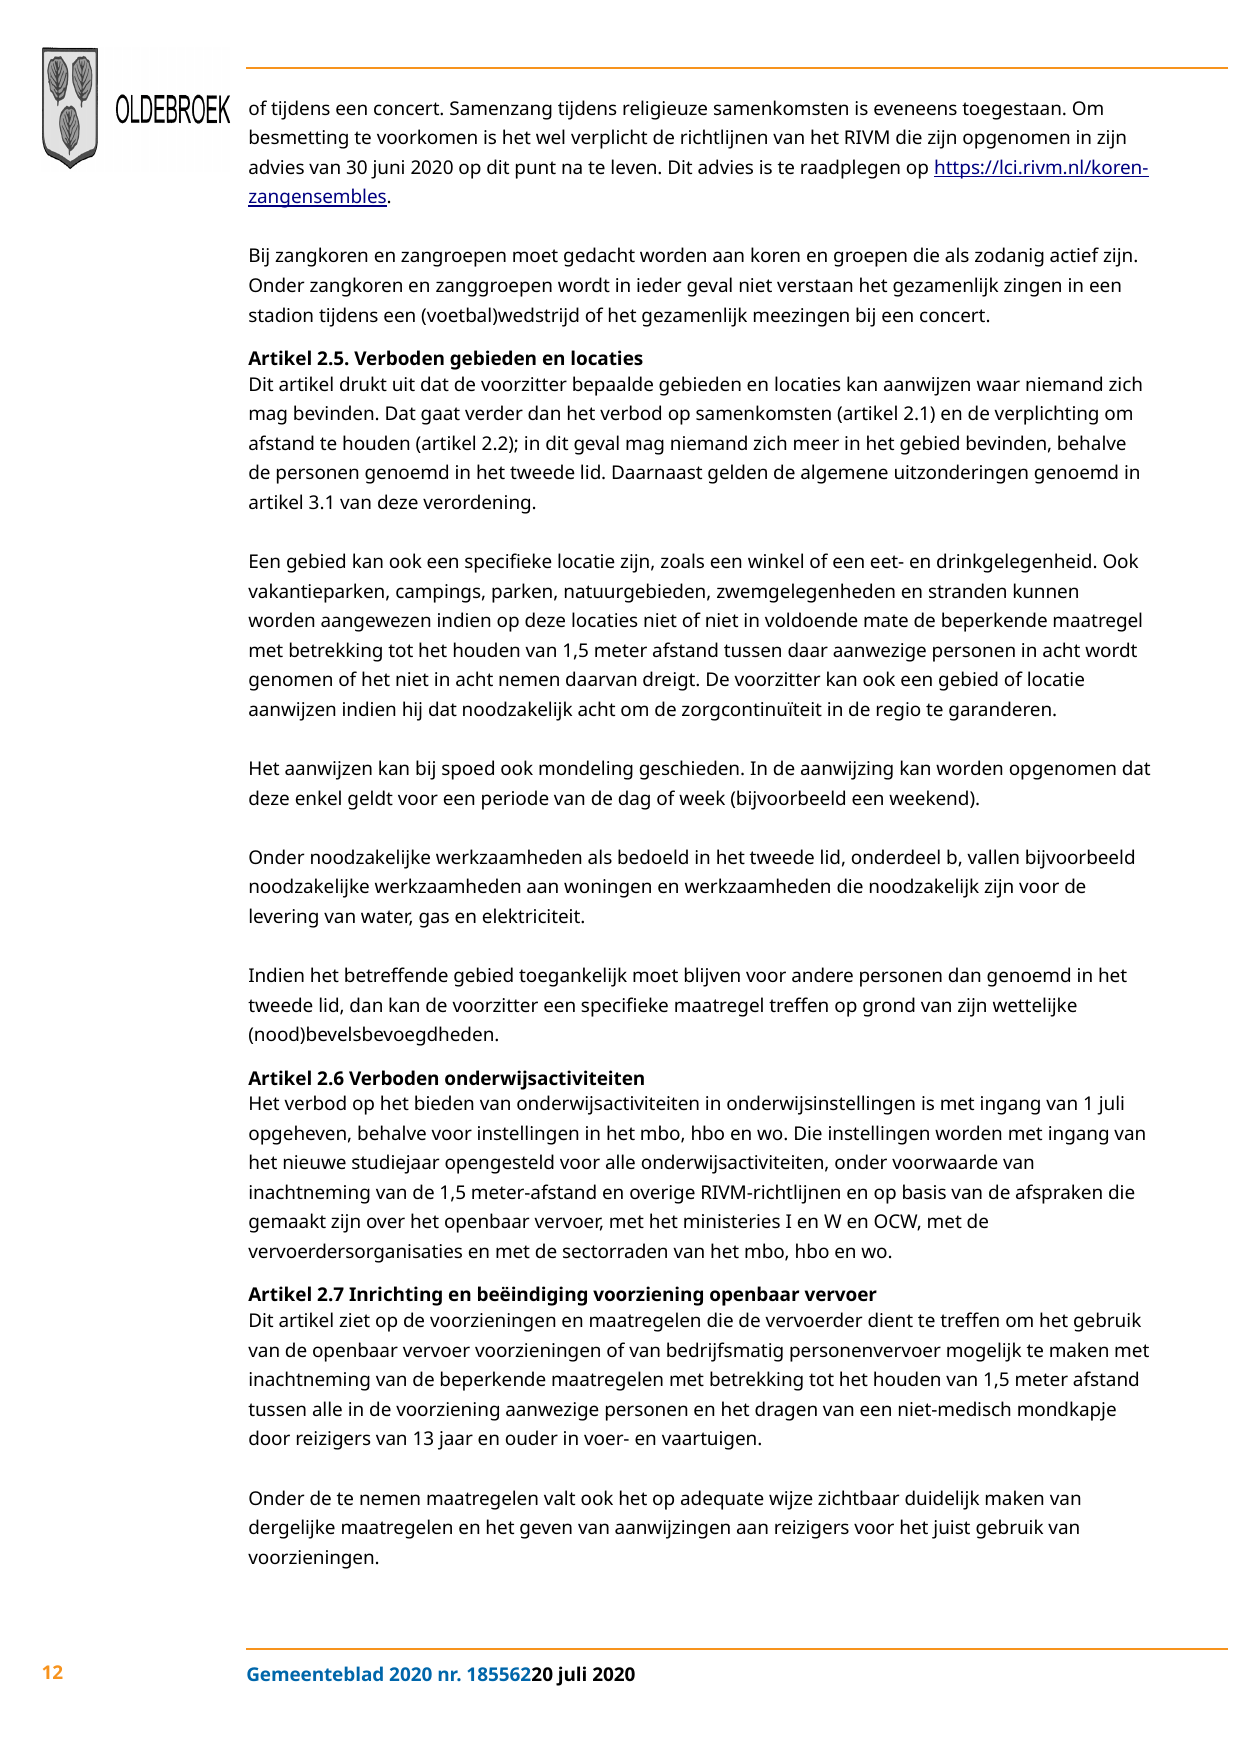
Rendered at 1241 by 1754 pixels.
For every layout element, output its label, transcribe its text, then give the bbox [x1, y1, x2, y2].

text Artikel 2.5. Verboden gebieden en locaties [248, 345, 1152, 371]
text Indien het betreffende gebied toegankelijk moet blijven voor andere personen dan genoemd in het tweede lid, dan kan de voorzitter een specifieke maatregel treffen op grond van zijn wettelijke (nood)bevelsbevoegdheden. [248, 962, 1152, 1047]
text Het verbod op het bieden van onderwijsactiviteiten in onderwijsinstellingen is met ingang van 1 juli opgeheven, behalve voor instellingen in het mbo, hbo en wo. Die instellingen worden met ingang van het nieuwe studiejaar opengesteld voor alle onderwijsactiviteiten, onder voorwaarde van inachtneming van de 1,5 meter-afstand en overige RIVM-richtlijnen en op basis van de afspraken die gemaakt zijn over het openbaar vervoer, met het ministeries I en W en OCW, met de vervoerdersorganisaties en met de sectorraden van het mbo, hbo en wo. [248, 1090, 1152, 1264]
text Het aanwijzen kan bij spoed ook mondeling geschieden. In de aanwijzing kan worden opgenomen dat deze enkel geldt voor een periode van de dag of week (bijvoorbeeld een weekend). [248, 755, 1152, 811]
text Een gebied kan ook een specifieke locatie zijn, zoals een winkel of een eet- en drinkgelegenheid. Ook vakantieparken, campings, parken, natuurgebieden, zwemgelegenheden en stranden kunnen worden aangewezen indien op deze locaties niet of niet in voldoende mate de beperkende maatregel met betrekking tot het houden van 1,5 meter afstand tussen daar aanwezige personen in acht wordt genomen of het niet in acht nemen daarvan dreigt. De voorzitter kan ook een gebied of locatie aanwijzen indien hij dat noodzakelijk acht om de zorgcontinuïteit in de regio te garanderen. [248, 548, 1152, 722]
text of tijdens een concert. Samenzang tijdens religieuze samenkomsten is eveneens toegestaan. Om besmetting te voorkomen is het wel verplicht de richtlijnen van het RIVM die zijn opgenomen in zijn advies van 30 juni 2020 op dit punt na te leven. Dit advies is te raadplegen op https://lci.rivm.nl/koren-zangensembles. [248, 95, 1152, 209]
text Dit artikel drukt uit dat de voorzitter bepaalde gebieden en locaties kan aanwijzen waar niemand zich mag bevinden. Dat gaat verder dan het verbod op samenkomsten (artikel 2.1) en de verplichting om afstand te houden (artikel 2.2); in dit geval mag niemand zich meer in het gebied bevinden, behalve de personen genoemd in het tweede lid. Daarnaast gelden de algemene uitzonderingen genoemd in artikel 3.1 van deze verordening. [248, 371, 1152, 515]
picture [41, 47, 231, 172]
text Onder de te nemen maatregelen valt ook het op adequate wijze zichtbaar duidelijk maken van dergelijke maatregelen en het geven van aanwijzingen aan reizigers voor het juist gebruik van voorzieningen. [248, 1485, 1152, 1569]
text Bij zangkoren en zangroepen moet gedacht worden aan koren en groepen die als zodanig actief zijn. Onder zangkoren en zanggroepen wordt in ieder geval niet verstaan het gezamenlijk zingen in een stadion tijdens een (voetbal)wedstrijd of het gezamenlijk meezingen bij een concert. [248, 243, 1152, 328]
text Onder noodzakelijke werkzaamheden als bedoeld in het tweede lid, onderdeel b, vallen bijvoorbeeld noodzakelijke werkzaamheden aan woningen en werkzaamheden die noodzakelijk zijn voor de levering van water, gas en elektriciteit. [248, 844, 1152, 929]
text Artikel 2.6 Verboden onderwijsactiviteiten [248, 1065, 1152, 1090]
text Dit artikel ziet op de voorzieningen en maatregelen die de vervoerder dient te treffen om het gebruik van de openbaar vervoer voorzieningen of van bedrijfsmatig personenvervoer mogelijk te maken met inachtneming van de beperkende maatregelen met betrekking tot het houden van 1,5 meter afstand tussen alle in de voorziening aanwezige personen en het dragen van een niet-medisch mondkapje door reizigers van 13 jaar en ouder in voer- en vaartuigen. [248, 1307, 1152, 1451]
text Artikel 2.7 Inrichting en beëindiging voorziening openbaar vervoer [248, 1281, 1152, 1307]
